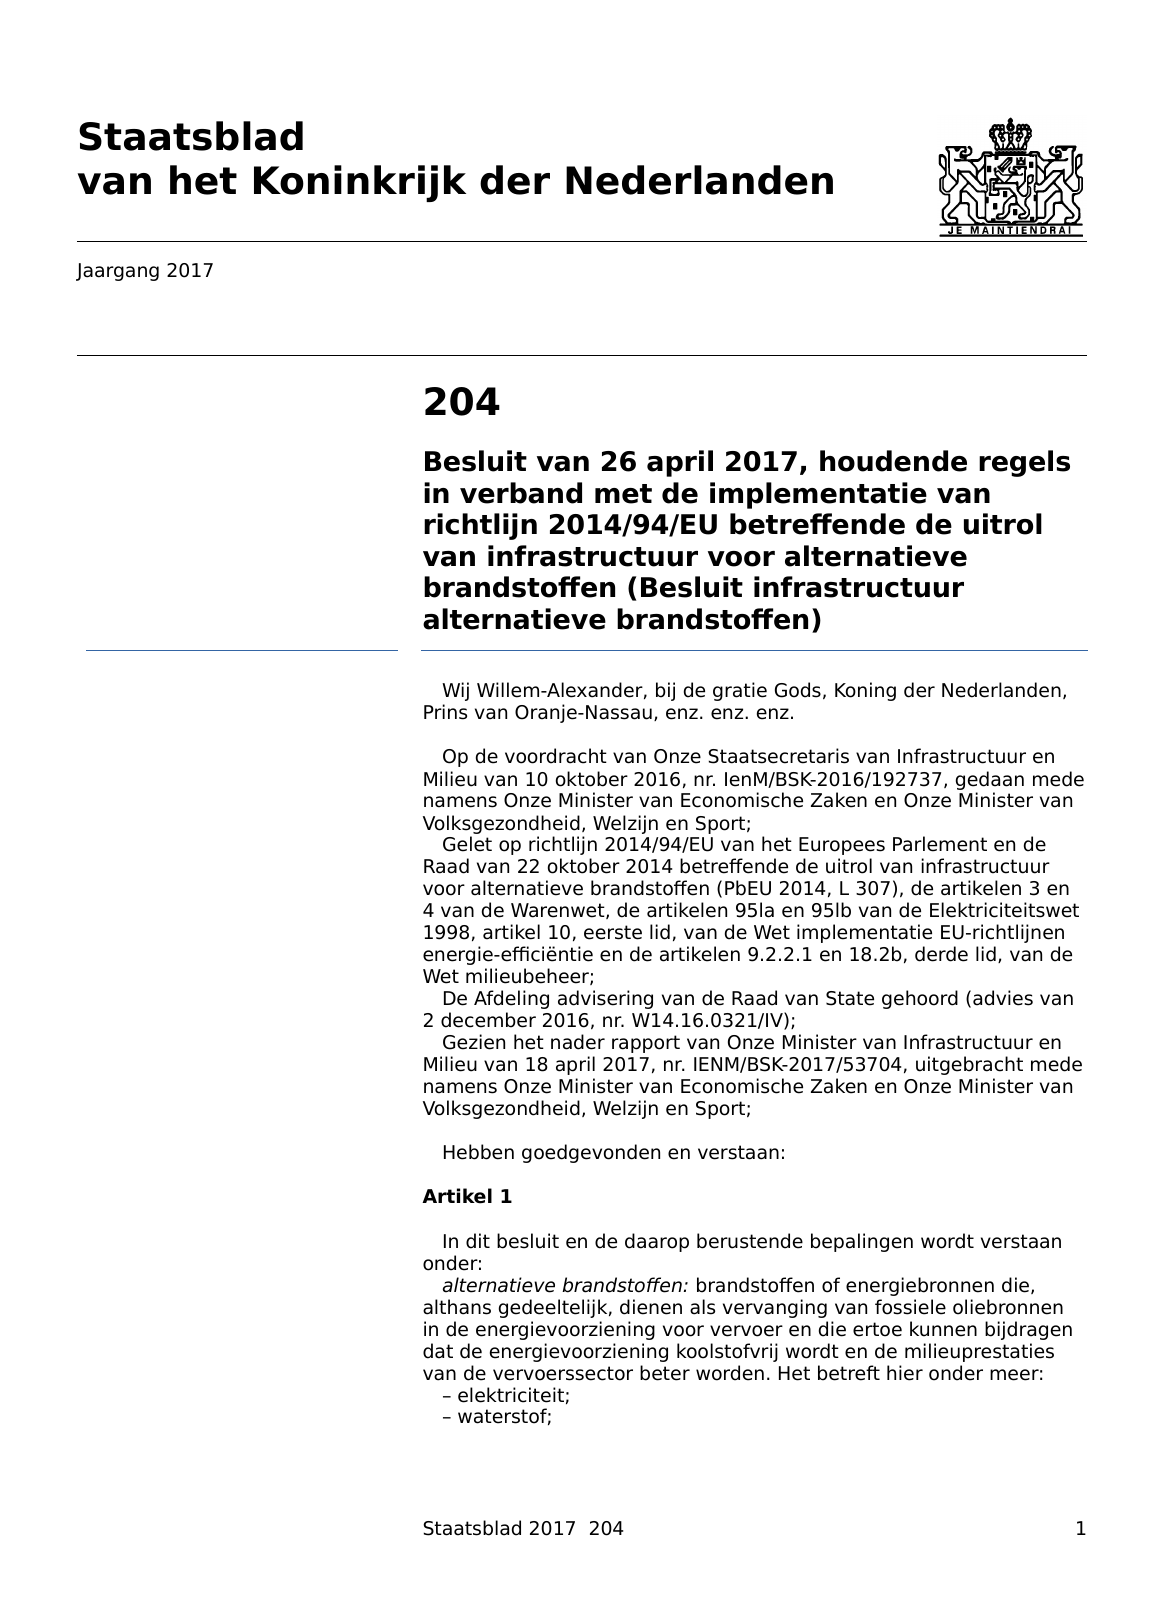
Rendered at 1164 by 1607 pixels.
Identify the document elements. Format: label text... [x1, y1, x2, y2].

table_header [886, 100, 1087, 241]
subtitle Artikel 1 [422, 1186, 1087, 1208]
subtitle 204 [422, 381, 1087, 424]
text Wij Willem-Alexander, bij de gratie Gods, Koning der Nederlanden, Prins van Oranje-Nassau, enz. enz. enz. [422, 680, 1087, 724]
text – waterstof; [422, 1406, 1087, 1428]
picture [936, 115, 1087, 240]
text Op de voordracht van Onze Staatsecretaris van Infrastructuur en Milieu van 10 oktober 2016, nr. IenM/BSK-2016/192737, gedaan mede namens Onze Minister van Economische Zaken en Onze Minister van Volksgezondheid, Welzijn en Sport; [422, 746, 1087, 834]
text Gezien het nader rapport van Onze Minister van Infrastructuur en Milieu van 18 april 2017, nr. IENM/BSK-2017/53704, uitgebracht mede namens Onze Minister van Economische Zaken en Onze Minister van Volksgezondheid, Welzijn en Sport; [422, 1032, 1087, 1120]
text Hebben goedgevonden en verstaan: [422, 1142, 1087, 1164]
text Gelet op richtlijn 2014/94/EU van het Europees Parlement en de Raad van 22 oktober 2014 betreffende de uitrol van infrastructuur voor alternatieve brandstoffen (PbEU 2014, L 307), de artikelen 3 en 4 van de Warenwet, de artikelen 95la en 95lb van de Elektriciteitswet 1998, artikel 10, eerste lid, van de Wet implementatie EU-richtlijnen energie-efficiëntie en de artikelen 9.2.2.1 en 18.2b, derde lid, van de Wet milieubeheer; [422, 834, 1087, 988]
text De Afdeling advisering van de Raad van State gehoord (advies van 2 december 2016, nr. W14.16.0321/IV); [422, 988, 1087, 1032]
text alternatieve brandstoffen: brandstoffen of energiebronnen die, althans gedeeltelijk, dienen als vervanging van fossiele oliebronnen in de energievoorziening voor vervoer en die ertoe kunnen bijdragen dat de energievoorziening koolstofvrij wordt en de milieuprestaties van de vervoerssector beter worden. Het betreft hier onder meer: [422, 1274, 1087, 1384]
table_header Staatsblad van het Koninkrijk der Nederlanden [77, 100, 886, 241]
text – elektriciteit; [422, 1384, 1087, 1406]
text In dit besluit en de daarop berustende bepalingen wordt verstaan onder: [422, 1231, 1087, 1274]
text Besluit van 26 april 2017, houdende regels in verband met de implementatie van richtlijn 2014/94/EU betreffende de uitrol van infrastructuur voor alternatieve brandstoffen (Besluit infrastructuur alternatieve brandstoffen) [422, 447, 1087, 636]
table_cell Jaargang 2017 [77, 242, 1087, 355]
